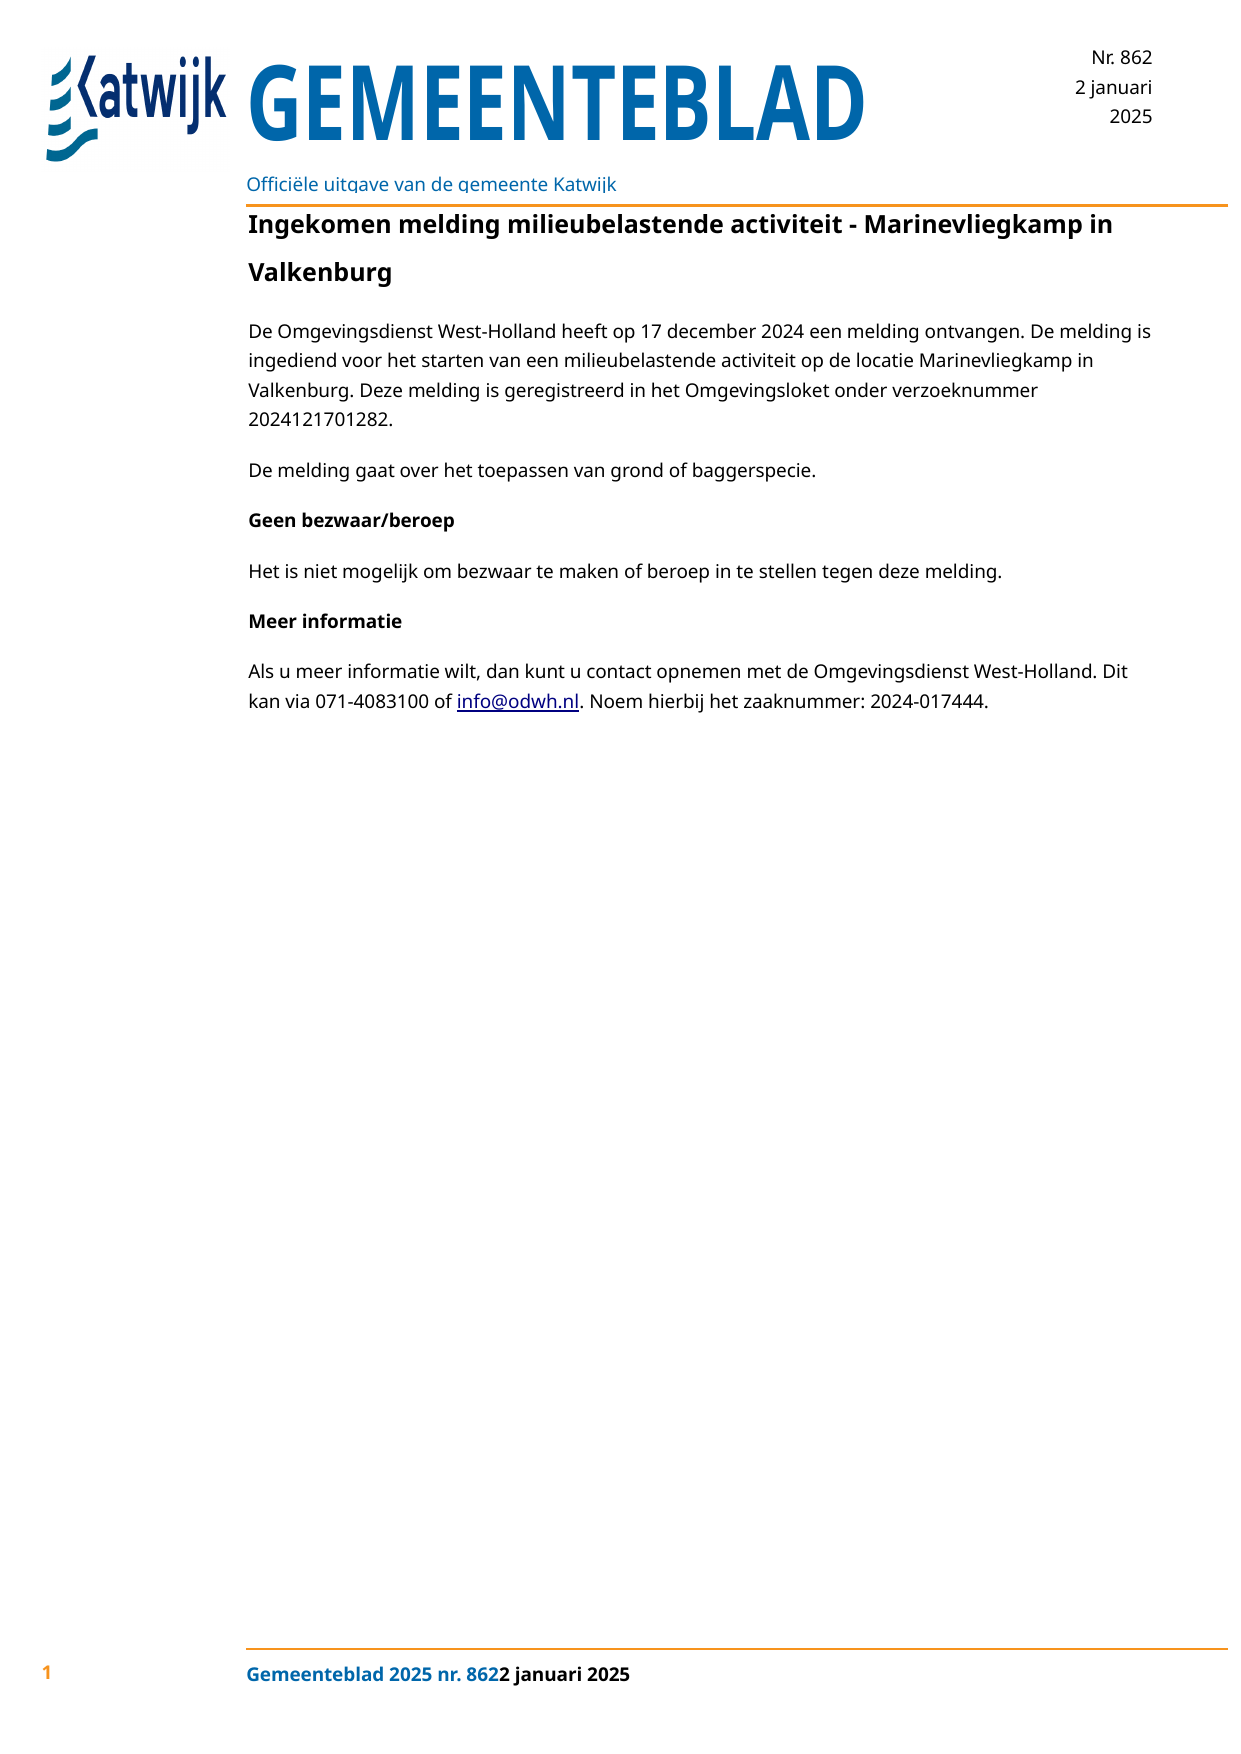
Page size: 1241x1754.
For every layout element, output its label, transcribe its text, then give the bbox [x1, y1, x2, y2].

text Het is niet mogelijk om bezwaar te maken of beroep in te stellen tegen deze melding. [248, 558, 1152, 584]
text De melding gaat over het toepassen van grond of baggerspecie. [248, 457, 1152, 483]
text Als u meer informatie wilt, dan kunt u contact opnemen met de Omgevingsdienst West-Holland. Dit kan via 071-4083100 of info@odwh.nl. Noem hierbij het zaaknummer: 2024-017444. [248, 659, 1152, 714]
text De Omgevingsdienst West-Holland heeft op 17 december 2024 een melding ontvangen. De melding is ingediend voor het starten van een milieubelastende activiteit op de locatie Marinevliegkamp in Valkenburg. Deze melding is geregistreerd in het Omgevingsloket onder verzoeknummer 2024121701282. [248, 318, 1152, 432]
text Meer informatie [248, 608, 1152, 634]
text Ingekomen melding milieubelastende activiteit - Marinevliegkamp in Valkenburg [248, 207, 1152, 288]
text Geen bezwaar/beroep [248, 507, 1152, 533]
picture [41, 47, 231, 172]
